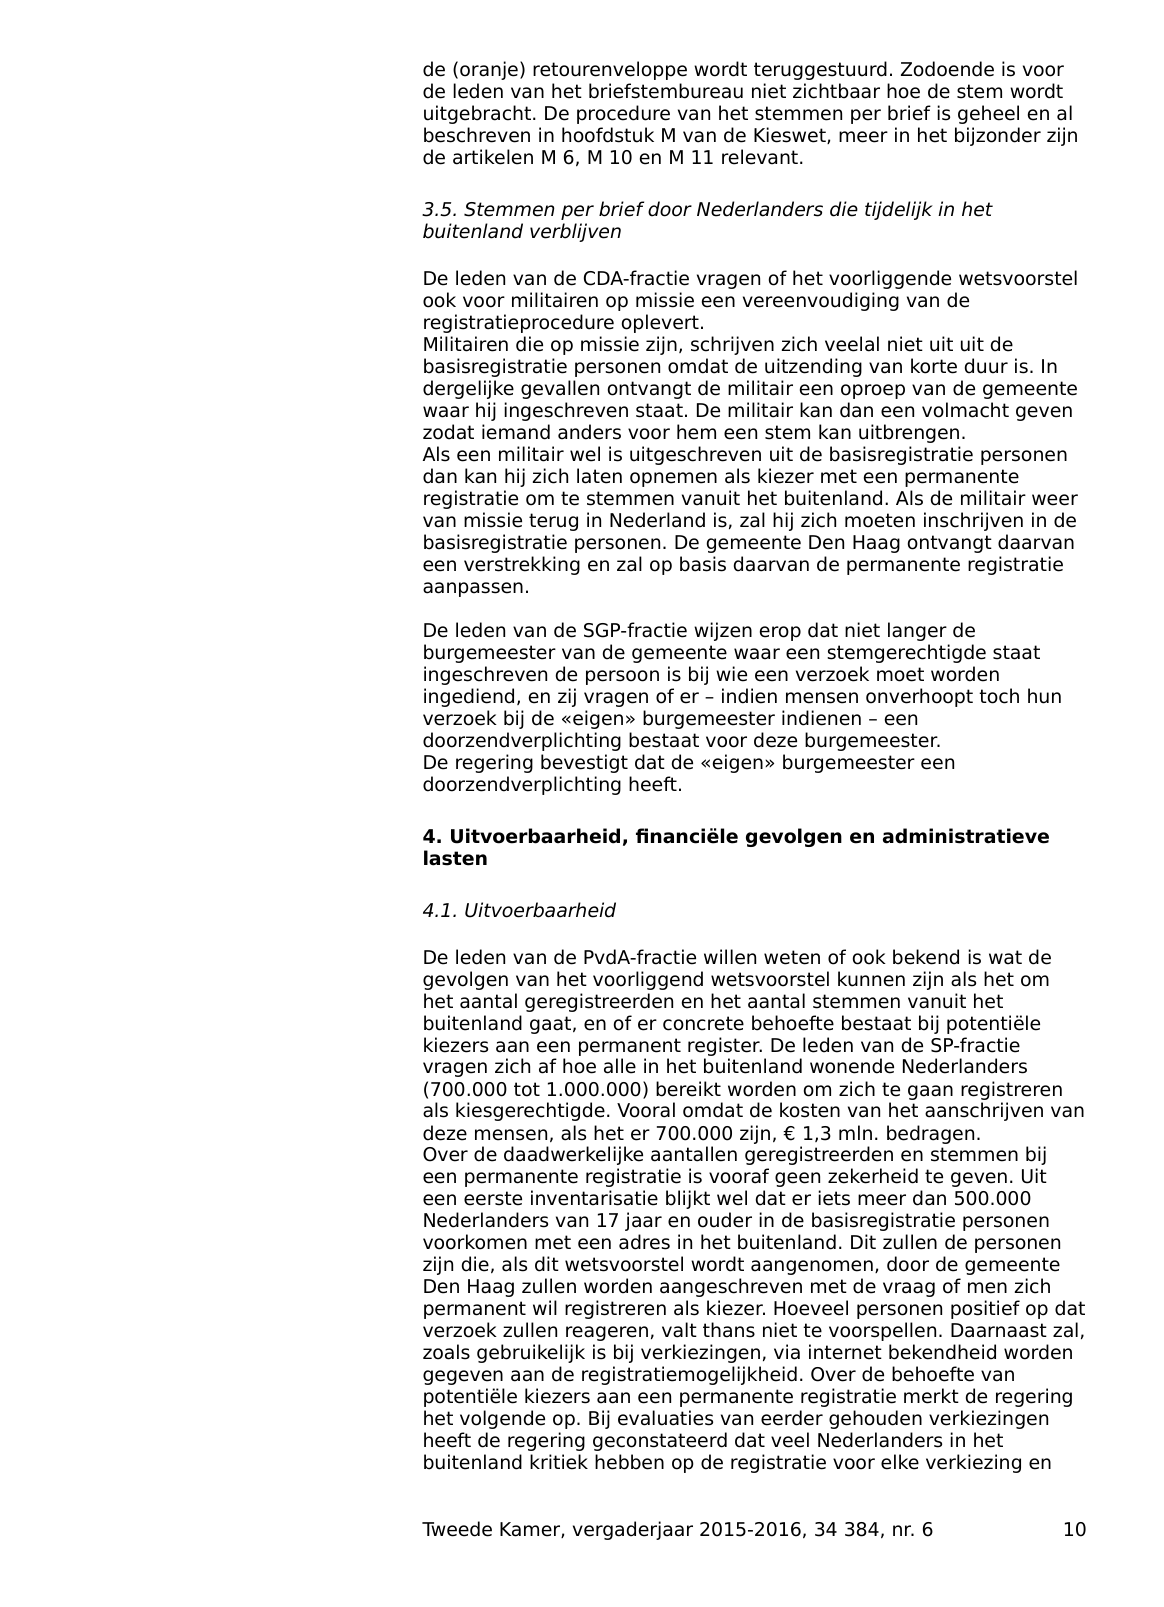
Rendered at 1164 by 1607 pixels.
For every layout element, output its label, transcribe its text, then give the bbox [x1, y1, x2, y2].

text De leden van de PvdA-fractie willen weten of ook bekend is wat de gevolgen van het voorliggend wetsvoorstel kunnen zijn als het om het aantal geregistreerden en het aantal stemmen vanuit het buitenland gaat, en of er concrete behoefte bestaat bij potentiële kiezers aan een permanent register. De leden van de SP-fractie vragen zich af hoe alle in het buitenland wonende Nederlanders (700.000 tot 1.000.000) bereikt worden om zich te gaan registreren als kiesgerechtigde. Vooral omdat de kosten van het aanschrijven van deze mensen, als het er 700.000 zijn, € 1,3 mln. bedragen. [422, 947, 1087, 1144]
subtitle 3.5. Stemmen per brief door Nederlanders die tijdelijk in het buitenland verblijven [422, 199, 1087, 243]
text de (oranje) retourenveloppe wordt teruggestuurd. Zodoende is voor de leden van het briefstembureau niet zichtbaar hoe de stem wordt uitgebracht. De procedure van het stemmen per brief is geheel en al beschreven in hoofdstuk M van de Kieswet, meer in het bijzonder zijn de artikelen M 6, M 10 en M 11 relevant. [422, 59, 1087, 169]
text De leden van de SGP-fractie wijzen erop dat niet langer de burgemeester van de gemeente waar een stemgerechtigde staat ingeschreven de persoon is bij wie een verzoek moet worden ingediend, en zij vragen of er – indien mensen onverhoopt toch hun verzoek bij de «eigen» burgemeester indienen – een doorzendverplichting bestaat voor deze burgemeester. [422, 620, 1087, 752]
text Militairen die op missie zijn, schrijven zich veelal niet uit uit de basisregistratie personen omdat de uitzending van korte duur is. In dergelijke gevallen ontvangt de militair een oproep van de gemeente waar hij ingeschreven staat. De militair kan dan een volmacht geven zodat iemand anders voor hem een stem kan uitbrengen. [422, 334, 1087, 444]
text Over de daadwerkelijke aantallen geregistreerden en stemmen bij een permanente registratie is vooraf geen zekerheid te geven. Uit een eerste inventarisatie blijkt wel dat er iets meer dan 500.000 Nederlanders van 17 jaar en ouder in de basisregistratie personen voorkomen met een adres in het buitenland. Dit zullen de personen zijn die, als dit wetsvoorstel wordt aangenomen, door de gemeente Den Haag zullen worden aangeschreven met de vraag of men zich permanent wil registreren als kiezer. Hoeveel personen positief op dat verzoek zullen reageren, valt thans niet te voorspellen. Daarnaast zal, zoals gebruikelijk is bij verkiezingen, via internet bekendheid worden gegeven aan de registratiemogelijkheid. Over de behoefte van potentiële kiezers aan een permanente registratie merkt de regering het volgende op. Bij evaluaties van eerder gehouden verkiezingen heeft de regering geconstateerd dat veel Nederlanders in het buitenland kritiek hebben op de registratie voor elke verkiezing en [422, 1144, 1087, 1474]
text De leden van de CDA-fractie vragen of het voorliggende wetsvoorstel ook voor militairen op missie een vereenvoudiging van de registratieprocedure oplevert. [422, 268, 1087, 334]
text De regering bevestigt dat de «eigen» burgemeester een doorzendverplichting heeft. [422, 752, 1087, 796]
subtitle 4.1. Uitvoerbaarheid [422, 899, 1087, 922]
text Als een militair wel is uitgeschreven uit de basisregistratie personen dan kan hij zich laten opnemen als kiezer met een permanente registratie om te stemmen vanuit het buitenland. Als de militair weer van missie terug in Nederland is, zal hij zich moeten inschrijven in de basisregistratie personen. De gemeente Den Haag ontvangt daarvan een verstrekking en zal op basis daarvan de permanente registratie aanpassen. [422, 444, 1087, 598]
subtitle 4. Uitvoerbaarheid, financiële gevolgen en administratieve lasten [422, 826, 1087, 869]
